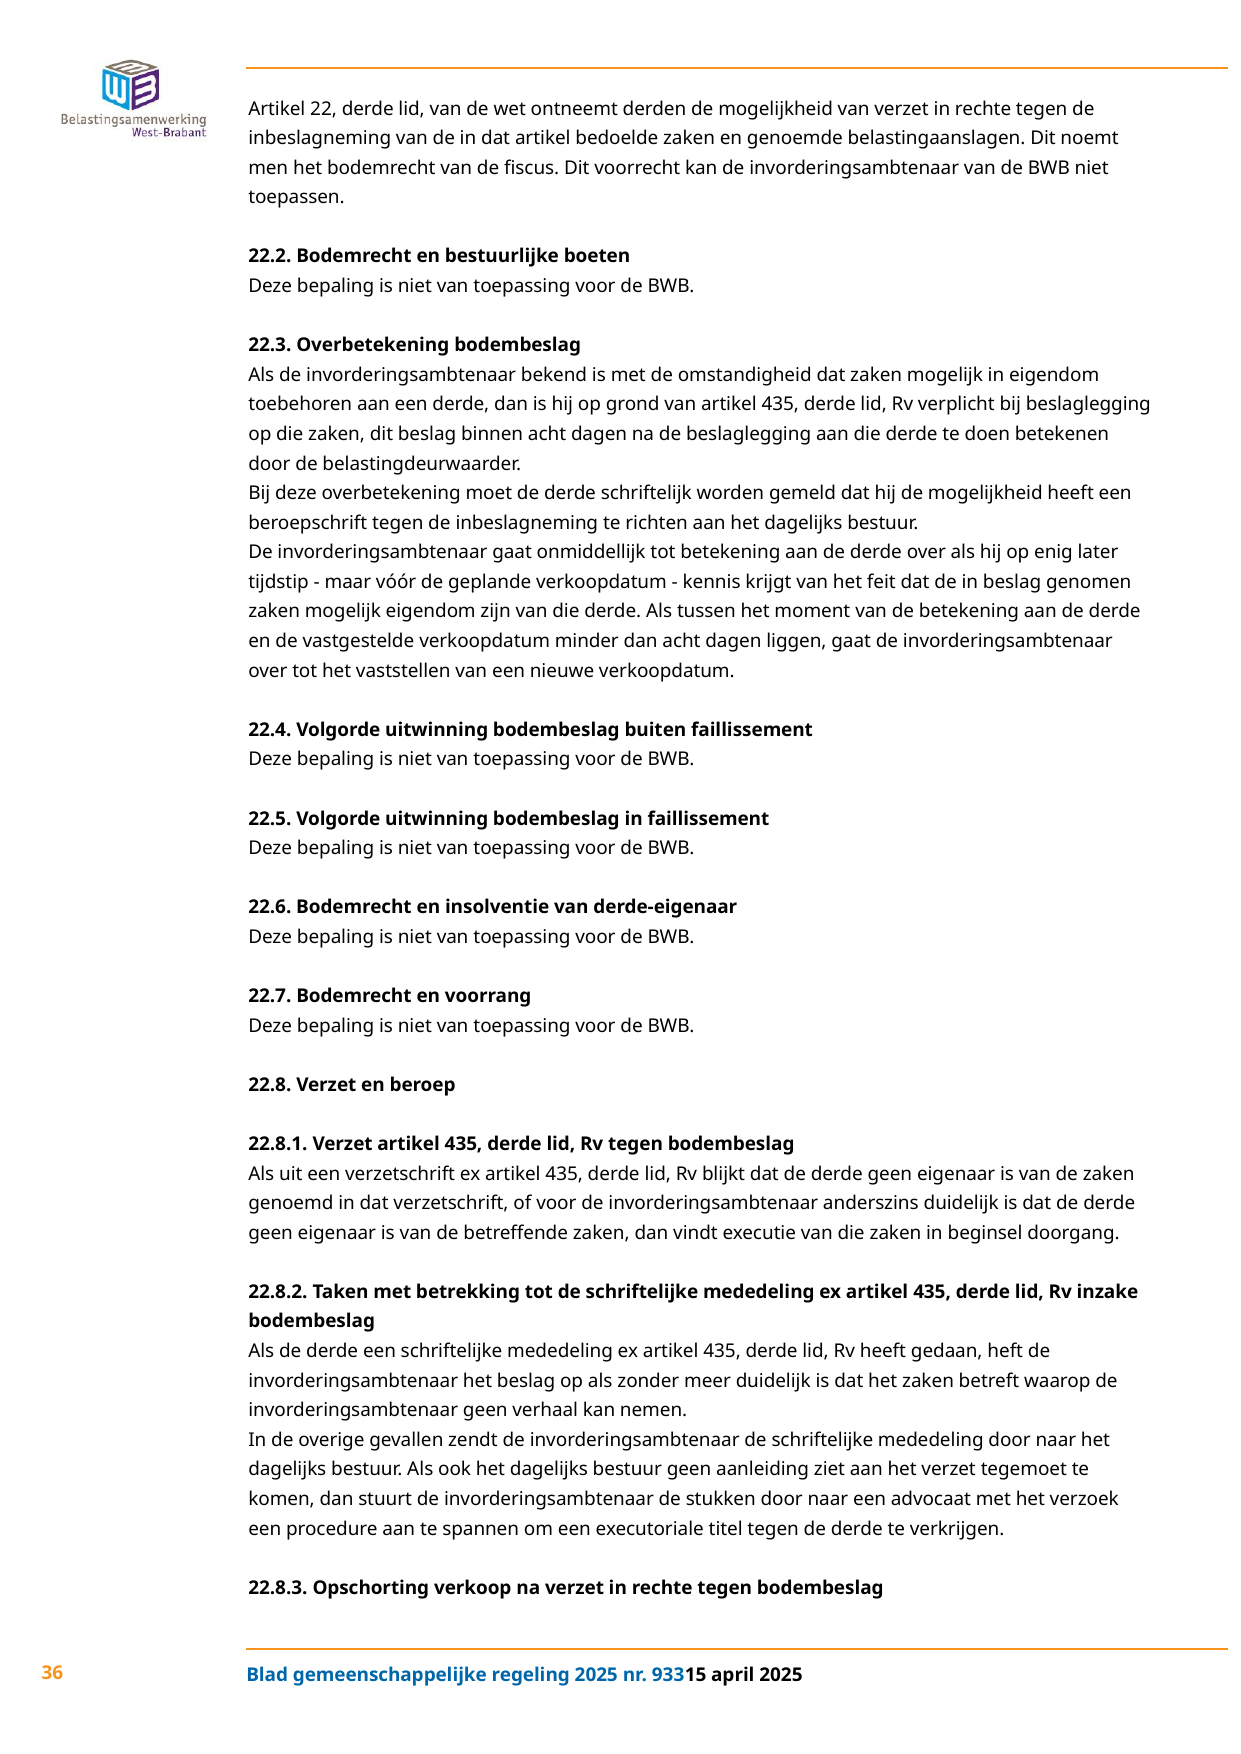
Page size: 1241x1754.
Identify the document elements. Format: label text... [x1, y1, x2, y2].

text Deze bepaling is niet van toepassing voor de BWB. [248, 1012, 1152, 1038]
text 22.4. Volgorde uitwinning bodembeslag buiten faillissement [248, 716, 1152, 742]
text De invorderingsambtenaar gaat onmiddellijk tot betekening aan de derde over als hij op enig later tijdstip - maar vóór de geplande verkoopdatum - kennis krijgt van het feit dat de in beslag genomen zaken mogelijk eigendom zijn van die derde. Als tussen het moment van de betekening aan de derde en de vastgestelde verkoopdatum minder dan acht dagen liggen, gaat de invorderingsambtenaar over tot het vaststellen van een nieuwe verkoopdatum. [248, 538, 1152, 683]
text 22.5. Volgorde uitwinning bodembeslag in faillissement [248, 805, 1152, 831]
text Deze bepaling is niet van toepassing voor de BWB. [248, 746, 1152, 771]
text 22.6. Bodemrecht en insolventie van derde-eigenaar [248, 893, 1152, 919]
text Deze bepaling is niet van toepassing voor de BWB. [248, 272, 1152, 298]
text Deze bepaling is niet van toepassing voor de BWB. [248, 834, 1152, 860]
text Deze bepaling is niet van toepassing voor de BWB. [248, 923, 1152, 949]
text Als de invorderingsambtenaar bekend is met de omstandigheid dat zaken mogelijk in eigendom toebehoren aan een derde, dan is hij op grond van artikel 435, derde lid, Rv verplicht bij beslaglegging op die zaken, dit beslag binnen acht dagen na de beslaglegging aan die derde te doen betekenen door de belastingdeurwaarder. [248, 361, 1152, 476]
text Bij deze overbetekening moet de derde schriftelijk worden gemeld dat hij de mogelijkheid heeft een beroepschrift tegen de inbeslagneming te richten aan het dagelijks bestuur. [248, 479, 1152, 535]
text 22.8. Verzet en beroep [248, 1071, 1152, 1097]
text 22.2. Bodemrecht en bestuurlijke boeten [248, 243, 1152, 268]
text Artikel 22, derde lid, van de wet ontneemt derden de mogelijkheid van verzet in rechte tegen de inbeslagneming van de in dat artikel bedoelde zaken en genoemde belastingaanslagen. Dit noemt men het bodemrecht van de fiscus. Dit voorrecht kan de invorderingsambtenaar van de BWB niet toepassen. [248, 95, 1152, 209]
text 22.8.2. Taken met betrekking tot de schriftelijke mededeling ex artikel 435, derde lid, Rv inzake bodembeslag [248, 1278, 1152, 1333]
text 22.8.1. Verzet artikel 435, derde lid, Rv tegen bodembeslag [248, 1130, 1152, 1156]
picture [41, 47, 231, 172]
text 22.8.3. Opschorting verkoop na verzet in rechte tegen bodembeslag [248, 1574, 1152, 1600]
text Als de derde een schriftelijke mededeling ex artikel 435, derde lid, Rv heeft gedaan, heft de invorderingsambtenaar het beslag op als zonder meer duidelijk is dat het zaken betreft waarop de invorderingsambtenaar geen verhaal kan nemen. [248, 1337, 1152, 1422]
text 22.7. Bodemrecht en voorrang [248, 982, 1152, 1008]
text Als uit een verzetschrift ex artikel 435, derde lid, Rv blijkt dat de derde geen eigenaar is van de zaken genoemd in dat verzetschrift, of voor de invorderingsambtenaar anderszins duidelijk is dat de derde geen eigenaar is van de betreffende zaken, dan vindt executie van die zaken in beginsel doorgang. [248, 1160, 1152, 1245]
text In de overige gevallen zendt de invorderingsambtenaar de schriftelijke mededeling door naar het dagelijks bestuur. Als ook het dagelijks bestuur geen aanleiding ziet aan het verzet tegemoet te komen, dan stuurt de invorderingsambtenaar de stukken door naar een advocaat met het verzoek een procedure aan te spannen om een executoriale titel tegen de derde te verkrijgen. [248, 1426, 1152, 1541]
text 22.3. Overbetekening bodembeslag [248, 331, 1152, 357]
